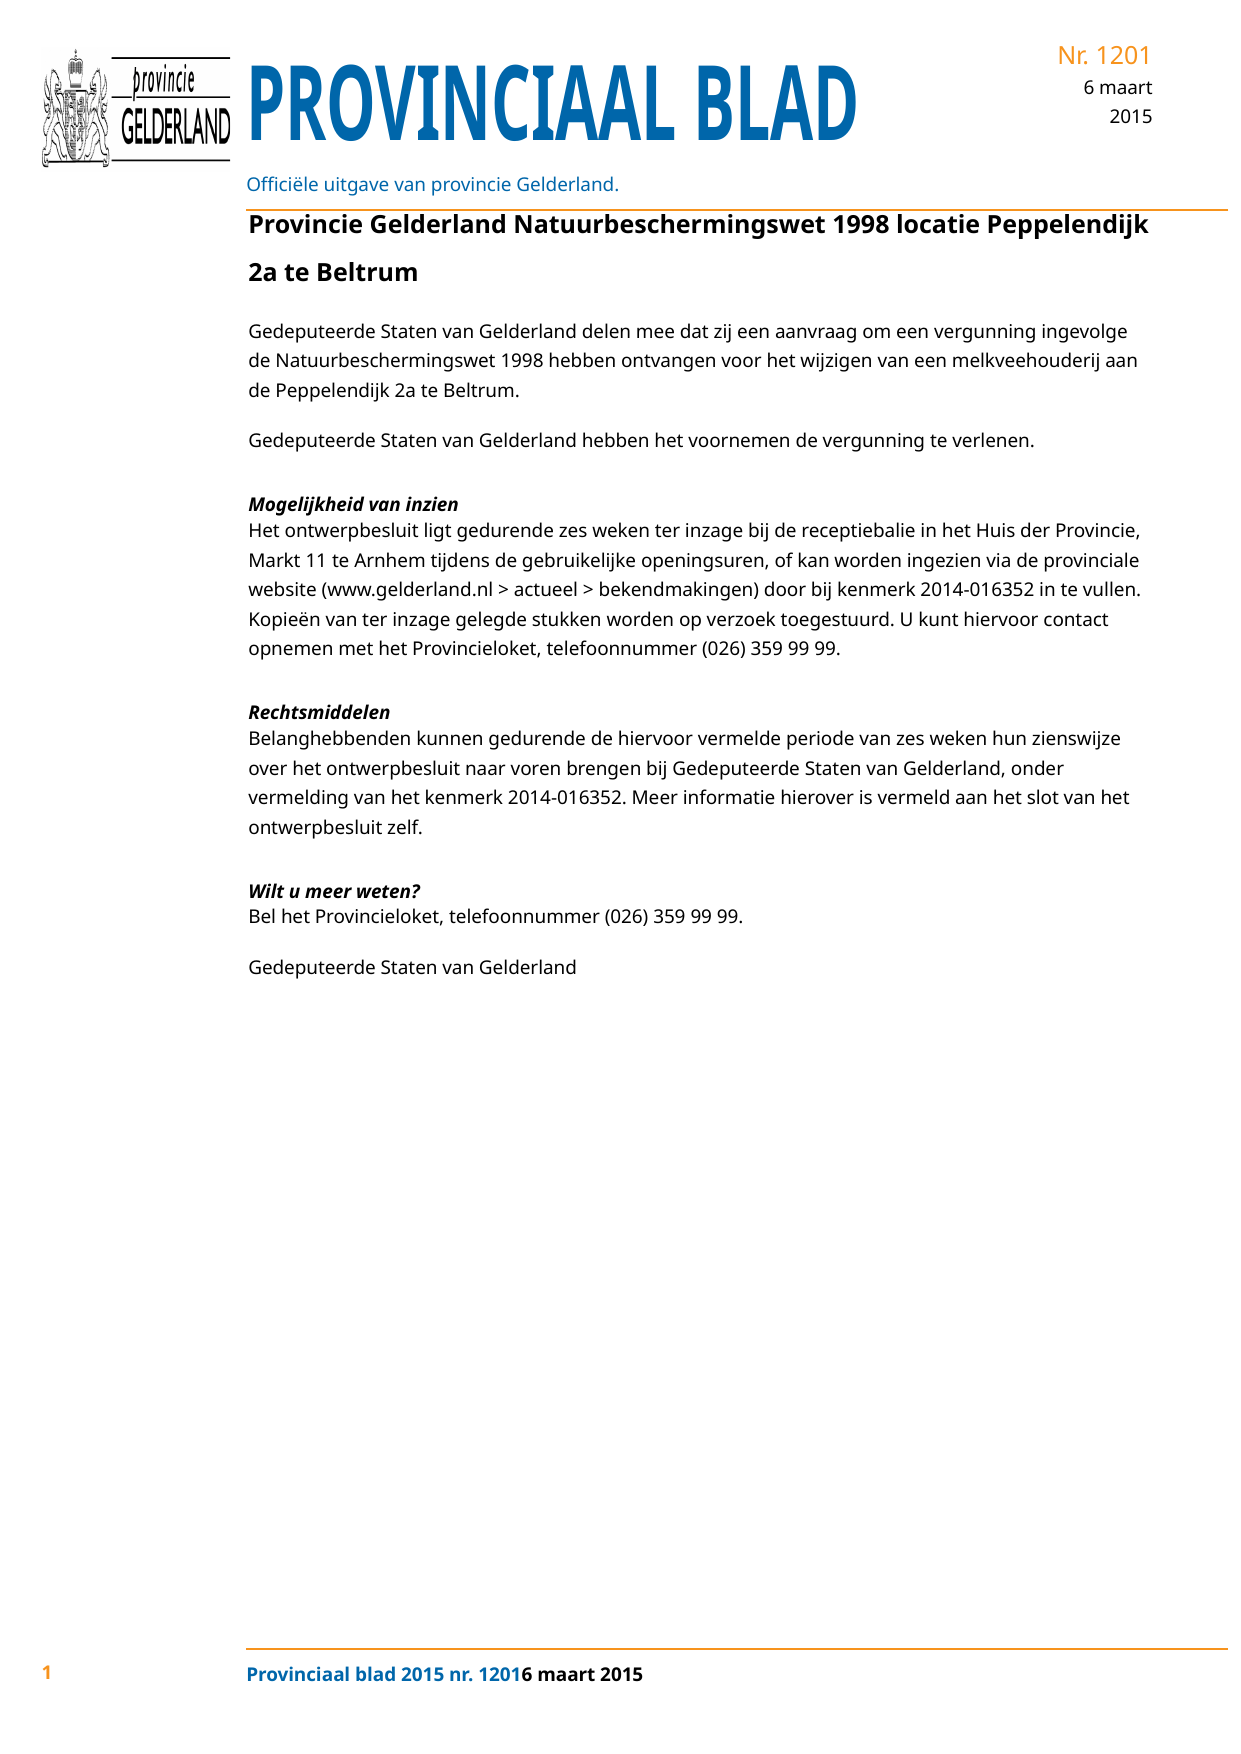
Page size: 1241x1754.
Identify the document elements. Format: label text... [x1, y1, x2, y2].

text Gedeputeerde Staten van Gelderland [248, 954, 1152, 980]
text Het ontwerpbesluit ligt gedurende zes weken ter inzage bij de receptiebalie in het Huis der Provincie, Markt 11 te Arnhem tijdens de gebruikelijke openingsuren, of kan worden ingezien via de provinciale website (www.gelderland.nl > actueel > bekendmakingen) door bij kenmerk 2014-016352 in te vullen. Kopieën van ter inzage gelegde stukken worden op verzoek toegestuurd. U kunt hiervoor contact opnemen met het Provincieloket, telefoonnummer (026) 359 99 99. [248, 517, 1152, 661]
text Wilt u meer weten? [248, 878, 1152, 904]
text Gedeputeerde Staten van Gelderland hebben het voornemen de vergunning te verlenen. [248, 427, 1152, 453]
picture [41, 47, 231, 172]
text Rechtsmiddelen [248, 699, 1152, 725]
text Mogelijkheid van inzien [248, 491, 1152, 517]
text Gedeputeerde Staten van Gelderland delen mee dat zij een aanvraag om een vergunning ingevolge de Natuurbeschermingswet 1998 hebben ontvangen voor het wijzigen van een melkveehouderij aan de Peppelendijk 2a te Beltrum. [248, 318, 1152, 403]
text Belanghebbenden kunnen gedurende de hiervoor vermelde periode van zes weken hun zienswijze over het ontwerpbesluit naar voren brengen bij Gedeputeerde Staten van Gelderland, onder vermelding van het kenmerk 2014-016352. Meer informatie hierover is vermeld aan het slot van het ontwerpbesluit zelf. [248, 725, 1152, 840]
text Bel het Provincieloket, telefoonnummer (026) 359 99 99. [248, 904, 1152, 929]
text Provincie Gelderland Natuurbeschermingswet 1998 locatie Peppelendijk 2a te Beltrum [248, 211, 1152, 288]
